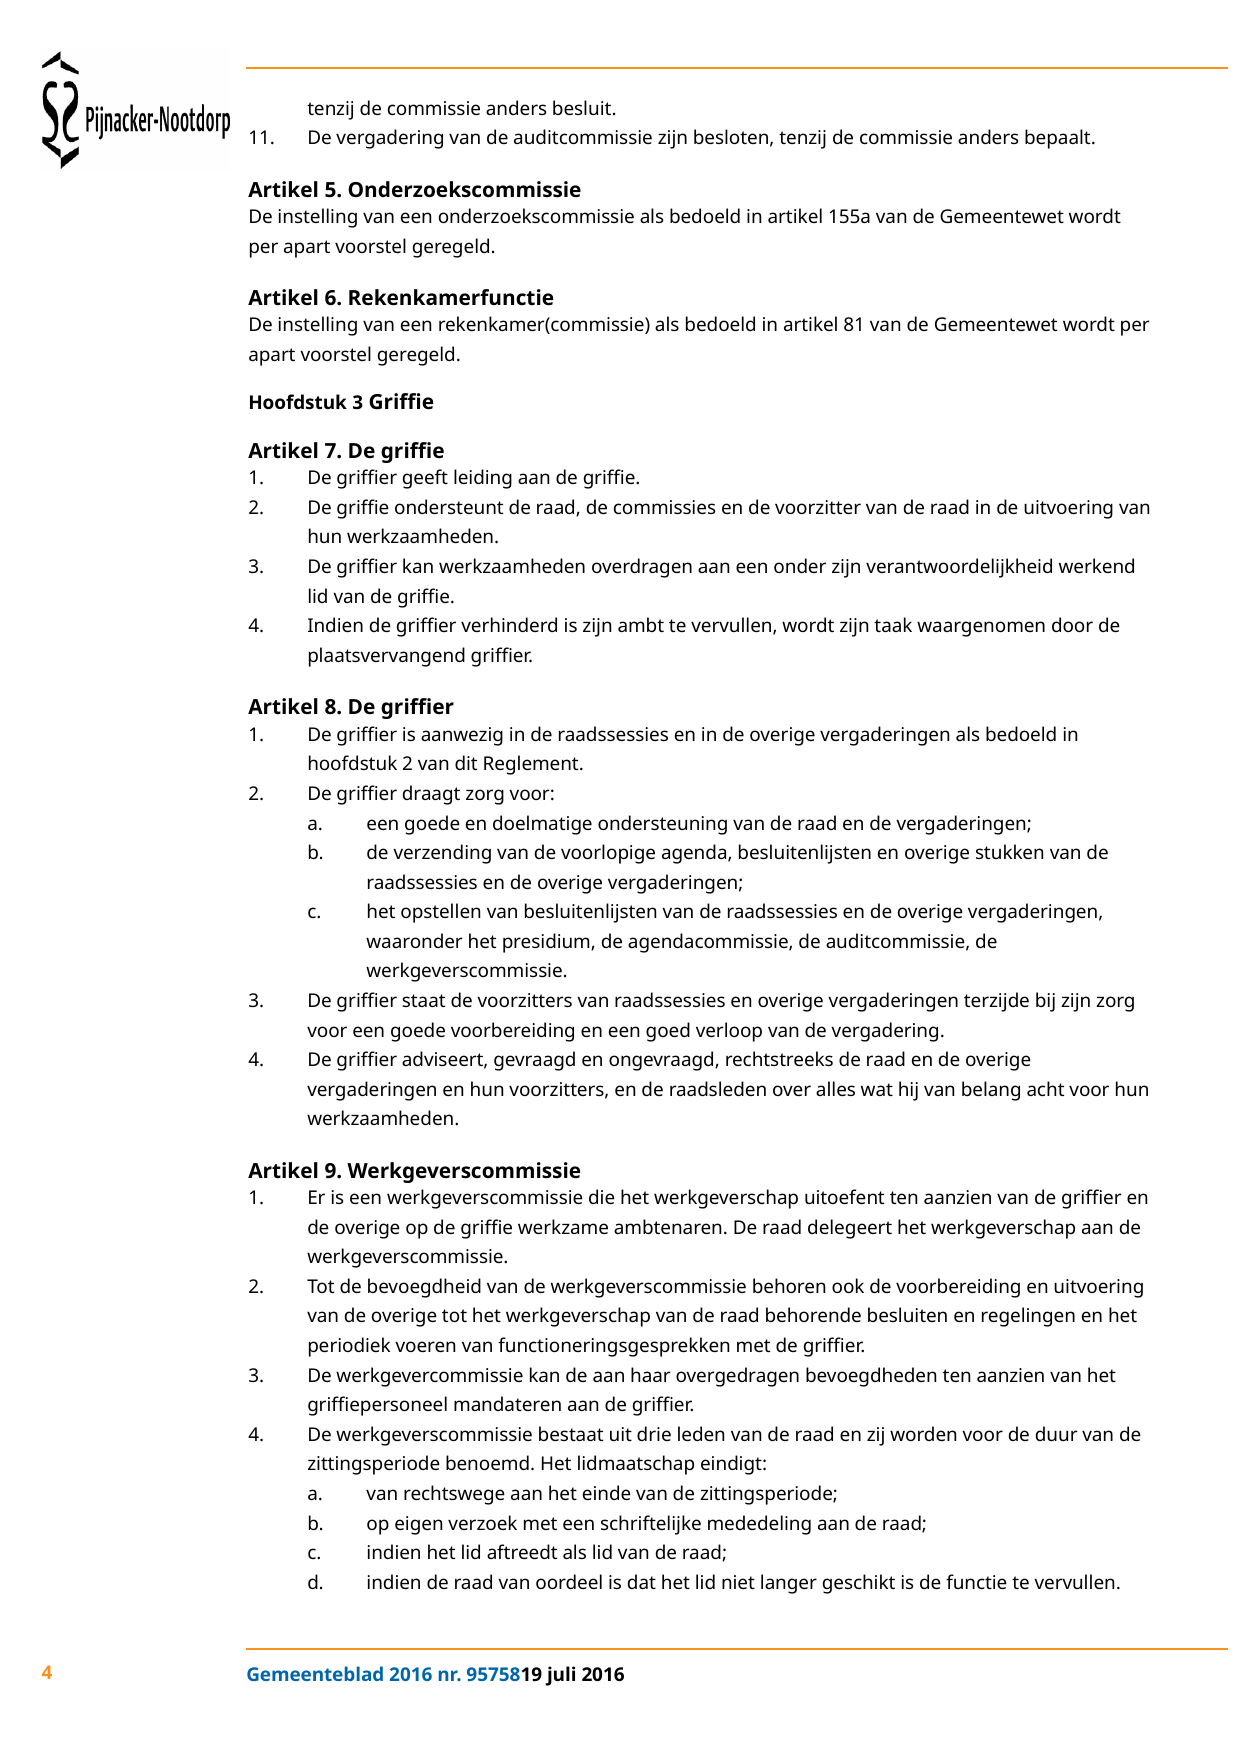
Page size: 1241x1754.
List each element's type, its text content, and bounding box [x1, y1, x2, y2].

list De griffier adviseert, gevraagd en ongevraagd, rechtstreeks de raad en de overige vergaderingen en hun voorzitters, en de raadsleden over alles wat hij van belang acht voor hun werkzaamheden. [248, 1046, 1152, 1131]
list De griffier draagt zorg voor: [248, 780, 1152, 806]
list indien de raad van oordeel is dat het lid niet langer geschikt is de functie te vervullen. [307, 1569, 1152, 1595]
list op eigen verzoek met een schriftelijke mededeling aan de raad; [307, 1510, 1152, 1536]
text Hoofdstuk 3 Griffie [248, 387, 1152, 415]
list De griffier geeft leiding aan de griffie. [248, 464, 1152, 490]
list Tot de bevoegdheid van de werkgeverscommissie behoren ook de voorbereiding en uitvoering van de overige tot het werkgeverschap van de raad behorende besluiten en regelingen en het periodiek voeren van functioneringsgesprekken met de griffier. [248, 1273, 1152, 1358]
list De werkgevercommissie kan de aan haar overgedragen bevoegdheden ten aanzien van het griffiepersoneel mandateren aan de griffier. [248, 1362, 1152, 1417]
text Artikel 7. De griffie [248, 436, 1152, 464]
text Artikel 9. Werkgeverscommissie [248, 1156, 1152, 1184]
text De instelling van een rekenkamer(commissie) als bedoeld in artikel 81 van de Gemeentewet wordt per apart voorstel geregeld. [248, 312, 1152, 367]
list De griffier is aanwezig in de raadssessies en in de overige vergaderingen als bedoeld in hoofdstuk 2 van dit Reglement. [248, 721, 1152, 776]
text Artikel 5. Onderzoekscommissie [248, 175, 1152, 203]
list De werkgeverscommissie bestaat uit drie leden van de raad en zij worden voor de duur van de zittingsperiode benoemd. Het lidmaatschap eindigt: [248, 1421, 1152, 1476]
list het opstellen van besluitenlijsten van de raadssessies en de overige vergaderingen, waaronder het presidium, de agendacommissie, de auditcommissie, de werkgeverscommissie. [307, 898, 1152, 983]
text Artikel 6. Rekenkamerfunctie [248, 283, 1152, 312]
text De instelling van een onderzoekscommissie als bedoeld in artikel 155a van de Gemeentewet wordt per apart voorstel geregeld. [248, 203, 1152, 258]
list De griffier staat de voorzitters van raadssessies en overige vergaderingen terzijde bij zijn zorg voor een goede voorbereiding en een goed verloop van de vergadering. [248, 987, 1152, 1042]
list De vergadering van de auditcommissie zijn besloten, tenzij de commissie anders bepaalt. [248, 124, 1152, 150]
list De griffie ondersteunt de raad, de commissies en de voorzitter van de raad in de uitvoering van hun werkzaamheden. [248, 494, 1152, 549]
list tenzij de commissie anders besluit. [248, 95, 1152, 121]
list De griffier kan werkzaamheden overdragen aan een onder zijn verantwoordelijkheid werkend lid van de griffie. [248, 553, 1152, 609]
list de verzending van de voorlopige agenda, besluitenlijsten en overige stukken van de raadssessies en de overige vergaderingen; [307, 839, 1152, 894]
list Er is een werkgeverscommissie die het werkgeverschap uitoefent ten aanzien van de griffier en de overige op de griffie werkzame ambtenaren. De raad delegeert het werkgeverschap aan de werkgeverscommissie. [248, 1184, 1152, 1269]
list Indien de griffier verhinderd is zijn ambt te vervullen, wordt zijn taak waargenomen door de plaatsvervangend griffier. [248, 612, 1152, 668]
text Artikel 8. De griffier [248, 692, 1152, 721]
picture [41, 47, 231, 172]
list een goede en doelmatige ondersteuning van de raad en de vergaderingen; [307, 810, 1152, 835]
list indien het lid aftreedt als lid van de raad; [307, 1539, 1152, 1565]
list van rechtswege aan het einde van de zittingsperiode; [307, 1480, 1152, 1506]
